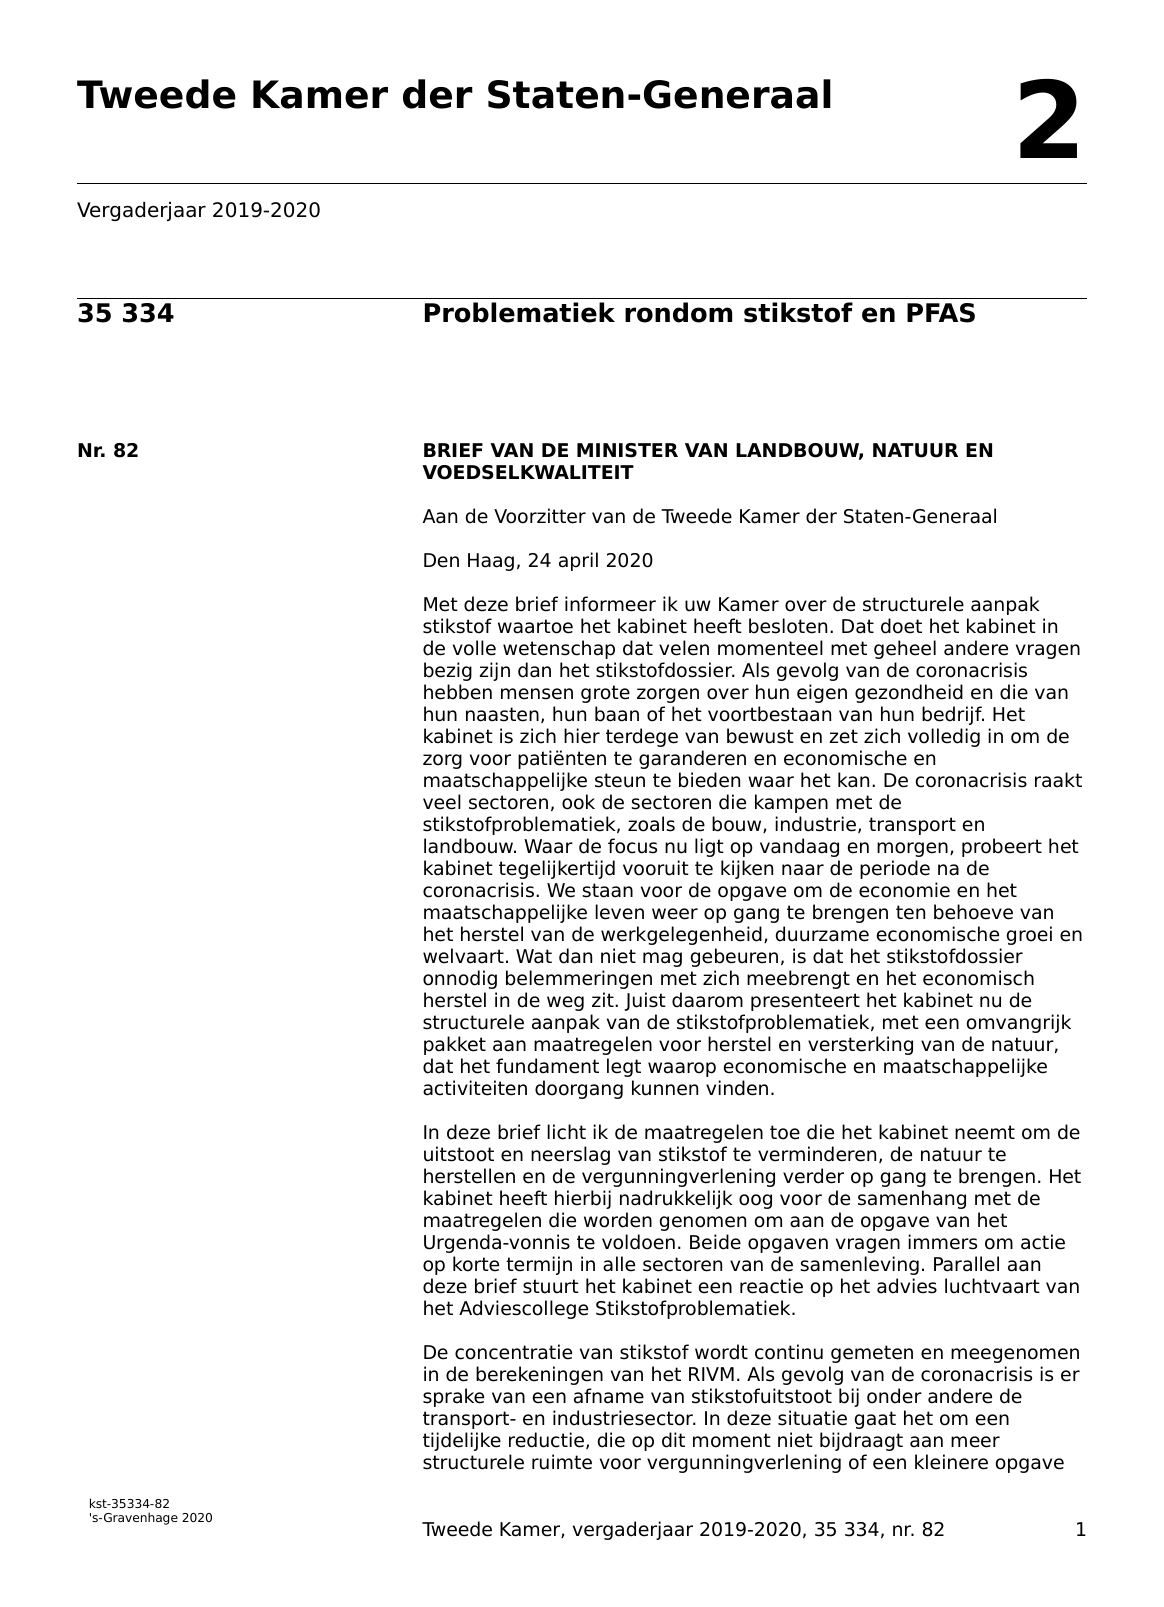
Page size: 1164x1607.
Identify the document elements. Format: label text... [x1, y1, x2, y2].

text Den Haag, 24 april 2020 [422, 550, 1087, 572]
table_header Tweede Kamer der Staten-Generaal [77, 59, 886, 183]
subtitle 35 334 Problematiek rondom stikstof en PFAS [77, 299, 1087, 329]
text In deze brief licht ik de maatregelen toe die het kabinet neemt om de uitstoot en neerslag van stikstof te verminderen, de natuur te herstellen en de vergunningverlening verder op gang te brengen. Het kabinet heeft hierbij nadrukkelijk oog voor de samenhang met de maatregelen die worden genomen om aan de opgave van het Urgenda-vonnis te voldoen. Beide opgaven vragen immers om actie op korte termijn in alle sectoren van de samenleving. Parallel aan deze brief stuurt het kabinet een reactie op het advies luchtvaart van het Adviescollege Stikstofproblematiek. [422, 1122, 1087, 1320]
table_cell Vergaderjaar 2019-2020 [77, 184, 1087, 298]
table_header 2 [886, 59, 1087, 183]
text Met deze brief informeer ik uw Kamer over de structurele aanpak stikstof waartoe het kabinet heeft besloten. Dat doet het kabinet in de volle wetenschap dat velen momenteel met geheel andere vragen bezig zijn dan het stikstofdossier. Als gevolg van de coronacrisis hebben mensen grote zorgen over hun eigen gezondheid en die van hun naasten, hun baan of het voortbestaan van hun bedrijf. Het kabinet is zich hier terdege van bewust en zet zich volledig in om de zorg voor patiënten te garanderen en economische en maatschappelijke steun te bieden waar het kan. De coronacrisis raakt veel sectoren, ook de sectoren die kampen met de stikstofproblematiek, zoals de bouw, industrie, transport en landbouw. Waar de focus nu ligt op vandaag en morgen, probeert het kabinet tegelijkertijd vooruit te kijken naar de periode na de coronacrisis. We staan voor de opgave om de economie en het maatschappelijke leven weer op gang te brengen ten behoeve van het herstel van de werkgelegenheid, duurzame economische groei en welvaart. Wat dan niet mag gebeuren, is dat het stikstofdossier onnodig belemmeringen met zich meebrengt en het economisch herstel in de weg zit. Juist daarom presenteert het kabinet nu de structurele aanpak van de stikstofproblematiek, met een omvangrijk pakket aan maatregelen voor herstel en versterking van de natuur, dat het fundament legt waarop economische en maatschappelijke activiteiten doorgang kunnen vinden. [422, 594, 1087, 1100]
text Aan de Voorzitter van de Tweede Kamer der Staten-Generaal [422, 506, 1087, 528]
text kst-35334-82 [88, 1497, 323, 1511]
text 's-Gravenhage 2020 [88, 1511, 323, 1525]
subtitle Nr. 82 BRIEF VAN DE MINISTER VAN LANDBOUW, NATUUR EN VOEDSELKWALITEIT [77, 440, 1087, 484]
text De concentratie van stikstof wordt continu gemeten en meegenomen in de berekeningen van het RIVM. Als gevolg van de coronacrisis is er sprake van een afname van stikstofuitstoot bij onder andere de transport- en industriesector. In deze situatie gaat het om een tijdelijke reductie, die op dit moment niet bijdraagt aan meer structurele ruimte voor vergunningverlening of een kleinere opgave [422, 1342, 1087, 1474]
